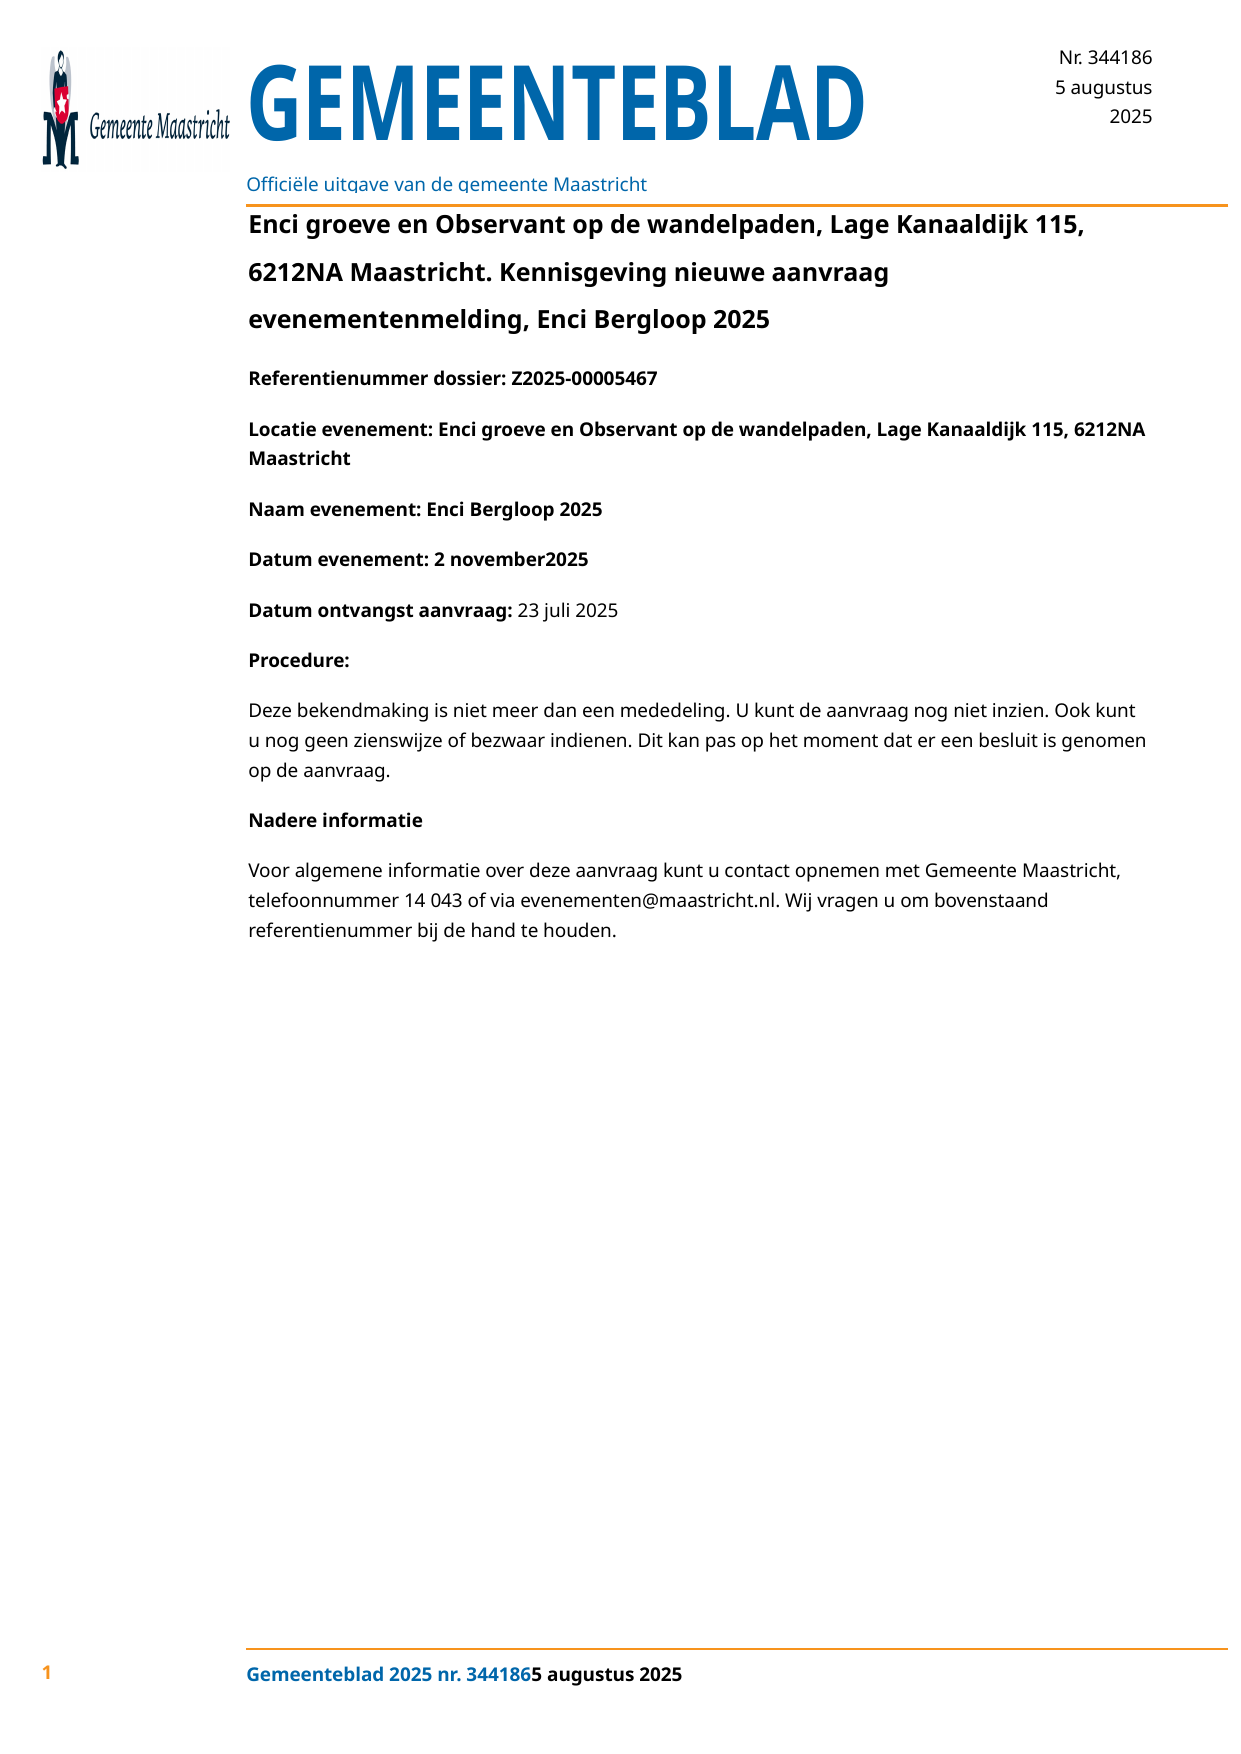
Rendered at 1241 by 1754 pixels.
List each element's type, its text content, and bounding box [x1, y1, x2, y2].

text Procedure: [248, 647, 1152, 673]
text Deze bekendmaking is niet meer dan een mededeling. U kunt de aanvraag nog niet inzien. Ook kunt u nog geen zienswijze of bezwaar indienen. Dit kan pas op het moment dat er een besluit is genomen op de aanvraag. [248, 698, 1152, 782]
text Enci groeve en Observant op de wandelpaden, Lage Kanaaldijk 115, 6212NA Maastricht. Kennisgeving nieuwe aanvraag evenementenmelding, Enci Bergloop 2025 [248, 207, 1152, 336]
picture [41, 47, 231, 172]
text Datum ontvangst aanvraag: 23 juli 2025 [248, 597, 1152, 622]
text Nadere informatie [248, 807, 1152, 833]
text Locatie evenement: Enci groeve en Observant op de wandelpaden, Lage Kanaaldijk 115, 6212NA Maastricht [248, 416, 1152, 471]
text Datum evenement: 2 november2025 [248, 546, 1152, 572]
text Voor algemene informatie over deze aanvraag kunt u contact opnemen met Gemeente Maastricht, telefoonnummer 14 043 of via evenementen@maastricht.nl. Wij vragen u om bovenstaand referentienummer bij de hand te houden. [248, 858, 1152, 942]
text Naam evenement: Enci Bergloop 2025 [248, 496, 1152, 522]
text Referentienummer dossier: Z2025-00005467 [248, 366, 1152, 391]
